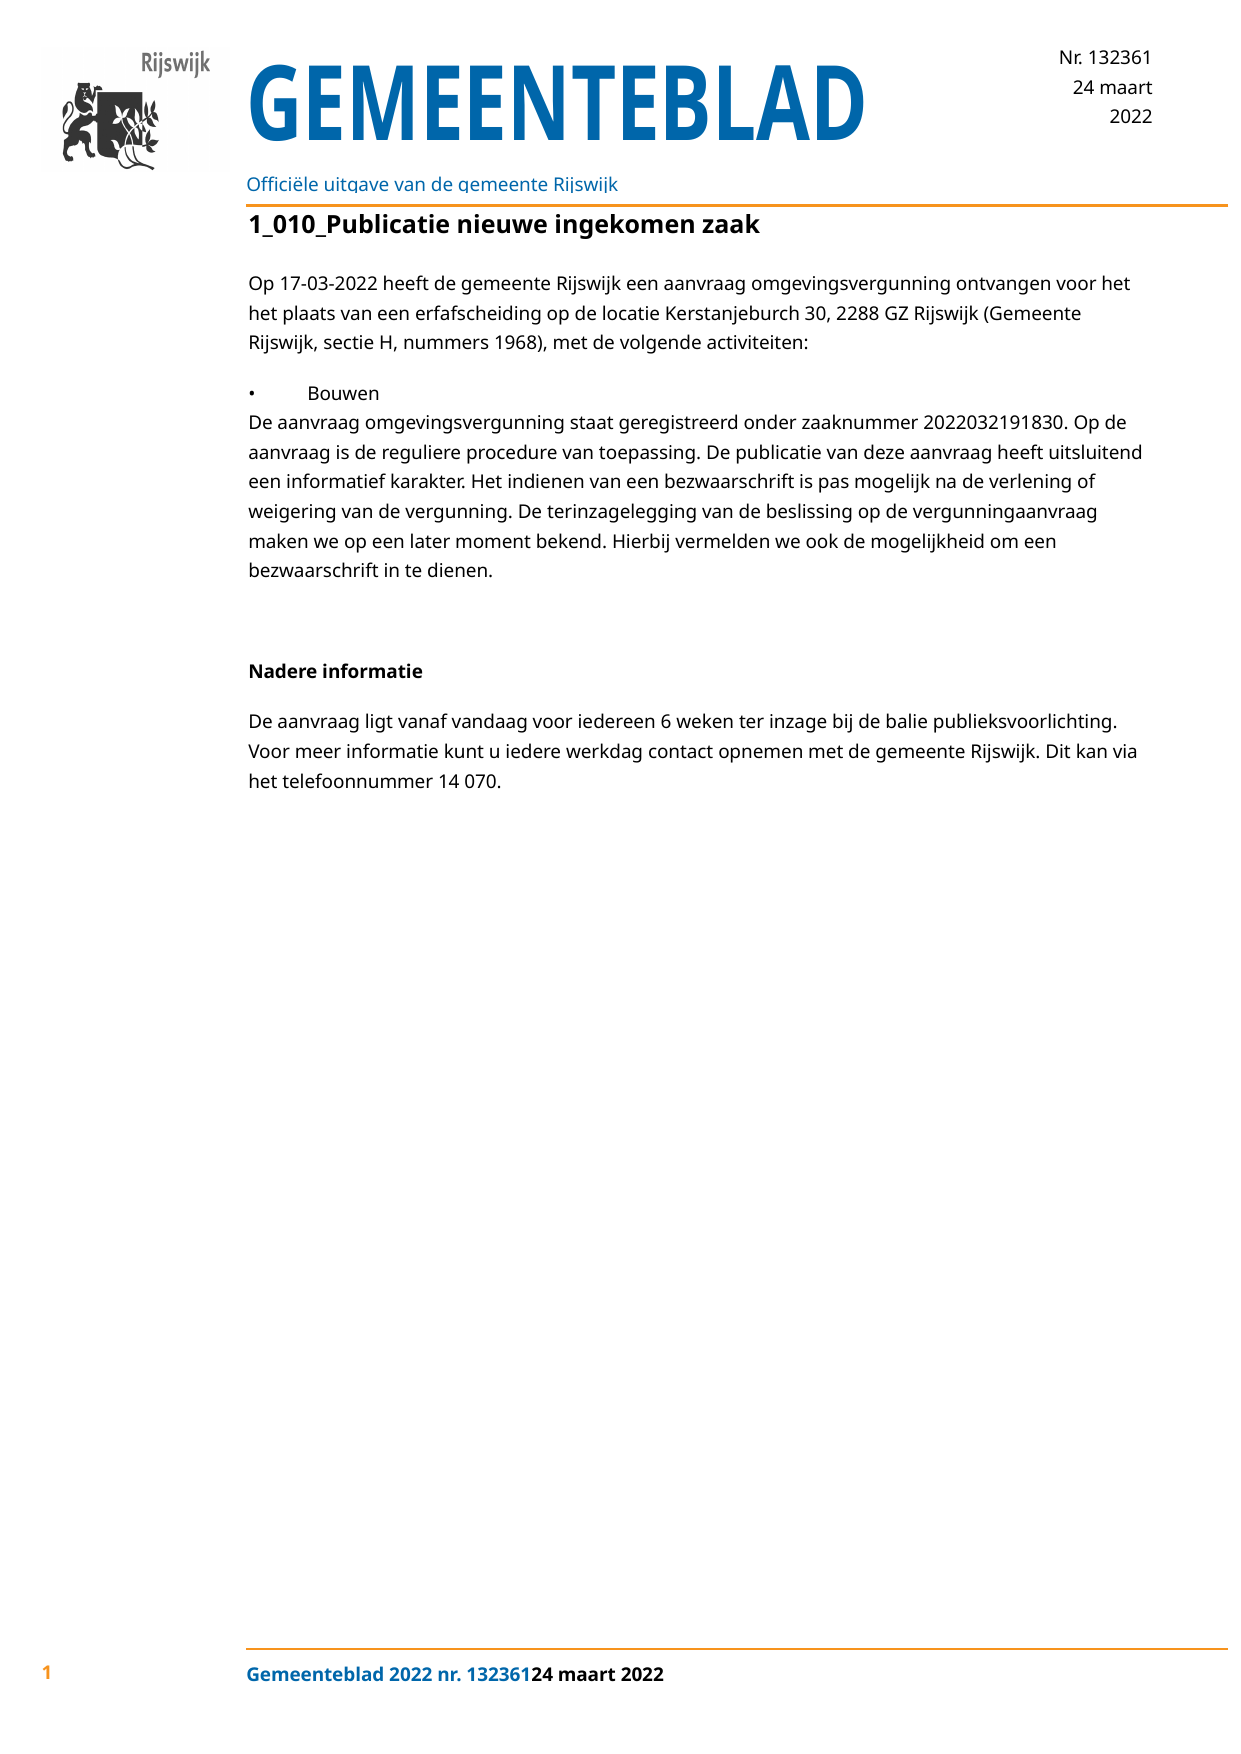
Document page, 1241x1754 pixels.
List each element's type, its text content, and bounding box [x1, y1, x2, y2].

text De aanvraag ligt vanaf vandaag voor iedereen 6 weken ter inzage bij de balie publieksvoorlichting. Voor meer informatie kunt u iedere werkdag contact opnemen met de gemeente Rijswijk. Dit kan via het telefoonnummer 14 070. [248, 709, 1152, 793]
text 1_010_Publicatie nieuwe ingekomen zaak [248, 207, 1152, 241]
text De aanvraag omgevingsvergunning staat geregistreerd onder zaaknummer 2022032191830. Op de aanvraag is de reguliere procedure van toepassing. De publicatie van deze aanvraag heeft uitsluitend een informatief karakter. Het indienen van een bezwaarschrift is pas mogelijk na de verlening of weigering van de vergunning. De terinzagelegging van de beslissing op de vergunningaanvraag maken we op een later moment bekend. Hierbij vermelden we ook de mogelijkheid om een bezwaarschrift in te dienen. [248, 409, 1152, 583]
text Op 17-03-2022 heeft de gemeente Rijswijk een aanvraag omgevingsvergunning ontvangen voor het het plaats van een erfafscheiding op de locatie Kerstanjeburch 30, 2288 GZ Rijswijk (Gemeente Rijswijk, sectie H, nummers 1968), met de volgende activiteiten: [248, 270, 1152, 355]
list Bouwen [248, 380, 1152, 406]
picture [41, 47, 231, 172]
text Nadere informatie [248, 658, 1152, 684]
